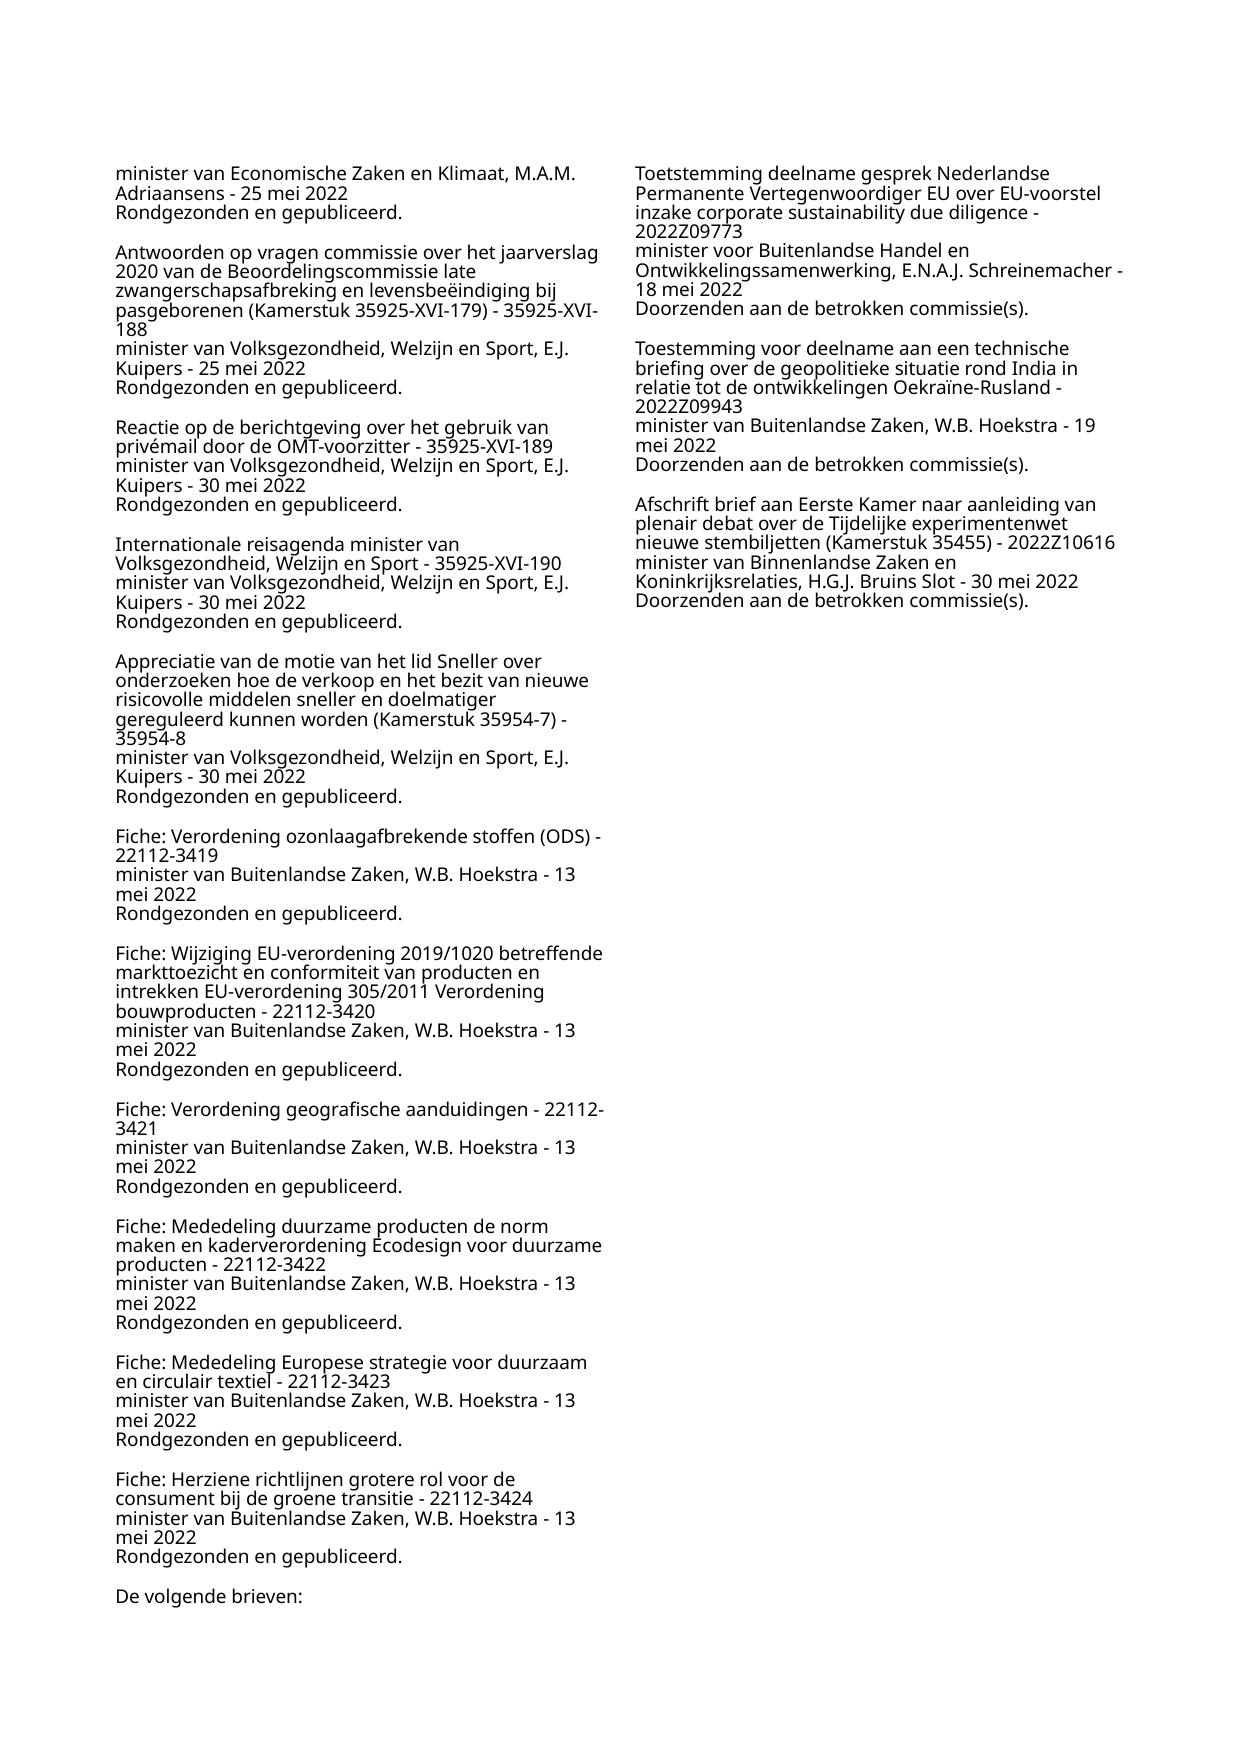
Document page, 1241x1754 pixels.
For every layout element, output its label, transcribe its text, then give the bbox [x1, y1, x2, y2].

text minister van Binnenlandse Zaken en Koninkrijksrelaties, H.G.J. Bruins Slot - 30 mei 2022 [635, 554, 1125, 592]
text Rondgezonden en gepubliceerd. [115, 788, 605, 807]
text Rondgezonden en gepubliceerd. [115, 613, 605, 632]
text minister van Volksgezondheid, Welzijn en Sport, E.J. Kuipers - 25 mei 2022 [115, 340, 605, 379]
text Rondgezonden en gepubliceerd. [115, 204, 605, 223]
text De volgende brieven: [115, 1588, 605, 1607]
text Fiche: Wijziging EU-verordening 2019/1020 betreffende markttoezicht en conformiteit van producten en intrekken EU-verordening 305/2011 Verordening bouwproducten - 22112-3420 [115, 945, 605, 1022]
text minister van Volksgezondheid, Welzijn en Sport, E.J. Kuipers - 30 mei 2022 [115, 574, 605, 613]
text Fiche: Verordening geografische aanduidingen - 22112-3421 [115, 1101, 605, 1139]
text Rondgezonden en gepubliceerd. [115, 1061, 605, 1080]
text Appreciatie van de motie van het lid Sneller over onderzoeken hoe de verkoop en het bezit van nieuwe risicovolle middelen sneller en doelmatiger gereguleerd kunnen worden (Kamerstuk 35954-7) - 35954-8 [115, 653, 605, 749]
text Fiche: Mededeling duurzame producten de norm maken en kaderverordening Ecodesign voor duurzame producten - 22112-3422 [115, 1218, 605, 1275]
text Rondgezonden en gepubliceerd. [115, 379, 605, 398]
text minister voor Buitenlandse Handel en Ontwikkelingssamenwerking, E.N.A.J. Schreinemacher - 18 mei 2022 [635, 242, 1125, 300]
text Doorzenden aan de betrokken commissie(s). [635, 456, 1125, 475]
text Antwoorden op vragen commissie over het jaarverslag 2020 van de Beoordelingscommissie late zwangerschapsafbreking en levensbeëindiging bij pasgeborenen (Kamerstuk 35925-XVI-179) - 35925-XVI-188 [115, 244, 605, 340]
text minister van Buitenlandse Zaken, W.B. Hoekstra - 13 mei 2022 [115, 1139, 605, 1178]
text minister van Economische Zaken en Klimaat, M.A.M. Adriaansens - 25 mei 2022 [115, 165, 605, 204]
text Afschrift brief aan Eerste Kamer naar aanleiding van plenair debat over de Tijdelijke experimentenwet nieuwe stembiljetten (Kamerstuk 35455) - 2022Z10616 [635, 496, 1125, 554]
text Fiche: Verordening ozonlaagafbrekende stoffen (ODS) - 22112-3419 [115, 828, 605, 866]
text minister van Volksgezondheid, Welzijn en Sport, E.J. Kuipers - 30 mei 2022 [115, 749, 605, 788]
text Rondgezonden en gepubliceerd. [115, 496, 605, 515]
text minister van Buitenlandse Zaken, W.B. Hoekstra - 13 mei 2022 [115, 1392, 605, 1431]
text Rondgezonden en gepubliceerd. [115, 1431, 605, 1450]
text Doorzenden aan de betrokken commissie(s). [635, 300, 1125, 319]
text Rondgezonden en gepubliceerd. [115, 1548, 605, 1567]
text Toestemming voor deelname aan een technische briefing over de geopolitieke situatie rond India in relatie tot de ontwikkelingen Oekraïne-Rusland - 2022Z09943 [635, 340, 1125, 417]
text Doorzenden aan de betrokken commissie(s). [635, 592, 1125, 611]
text Fiche: Mededeling Europese strategie voor duurzaam en circulair textiel - 22112-3423 [115, 1354, 605, 1392]
text Toetstemming deelname gesprek Nederlandse Permanente Vertegenwoordiger EU over EU-voorstel inzake corporate sustainability due diligence - 2022Z09773 [635, 165, 1125, 242]
text Fiche: Herziene richtlijnen grotere rol voor de consument bij de groene transitie - 22112-3424 [115, 1471, 605, 1509]
text minister van Buitenlandse Zaken, W.B. Hoekstra - 13 mei 2022 [115, 866, 605, 905]
text Rondgezonden en gepubliceerd. [115, 905, 605, 924]
text Rondgezonden en gepubliceerd. [115, 1314, 605, 1333]
text Internationale reisagenda minister van Volksgezondheid, Welzijn en Sport - 35925-XVI-190 [115, 536, 605, 574]
text Rondgezonden en gepubliceerd. [115, 1178, 605, 1197]
text minister van Buitenlandse Zaken, W.B. Hoekstra - 19 mei 2022 [635, 417, 1125, 456]
text Reactie op de berichtgeving over het gebruik van privémail door de OMT-voorzitter - 35925-XVI-189 [115, 419, 605, 457]
text minister van Volksgezondheid, Welzijn en Sport, E.J. Kuipers - 30 mei 2022 [115, 457, 605, 496]
text minister van Buitenlandse Zaken, W.B. Hoekstra - 13 mei 2022 [115, 1275, 605, 1314]
text minister van Buitenlandse Zaken, W.B. Hoekstra - 13 mei 2022 [115, 1509, 605, 1548]
text minister van Buitenlandse Zaken, W.B. Hoekstra - 13 mei 2022 [115, 1022, 605, 1061]
